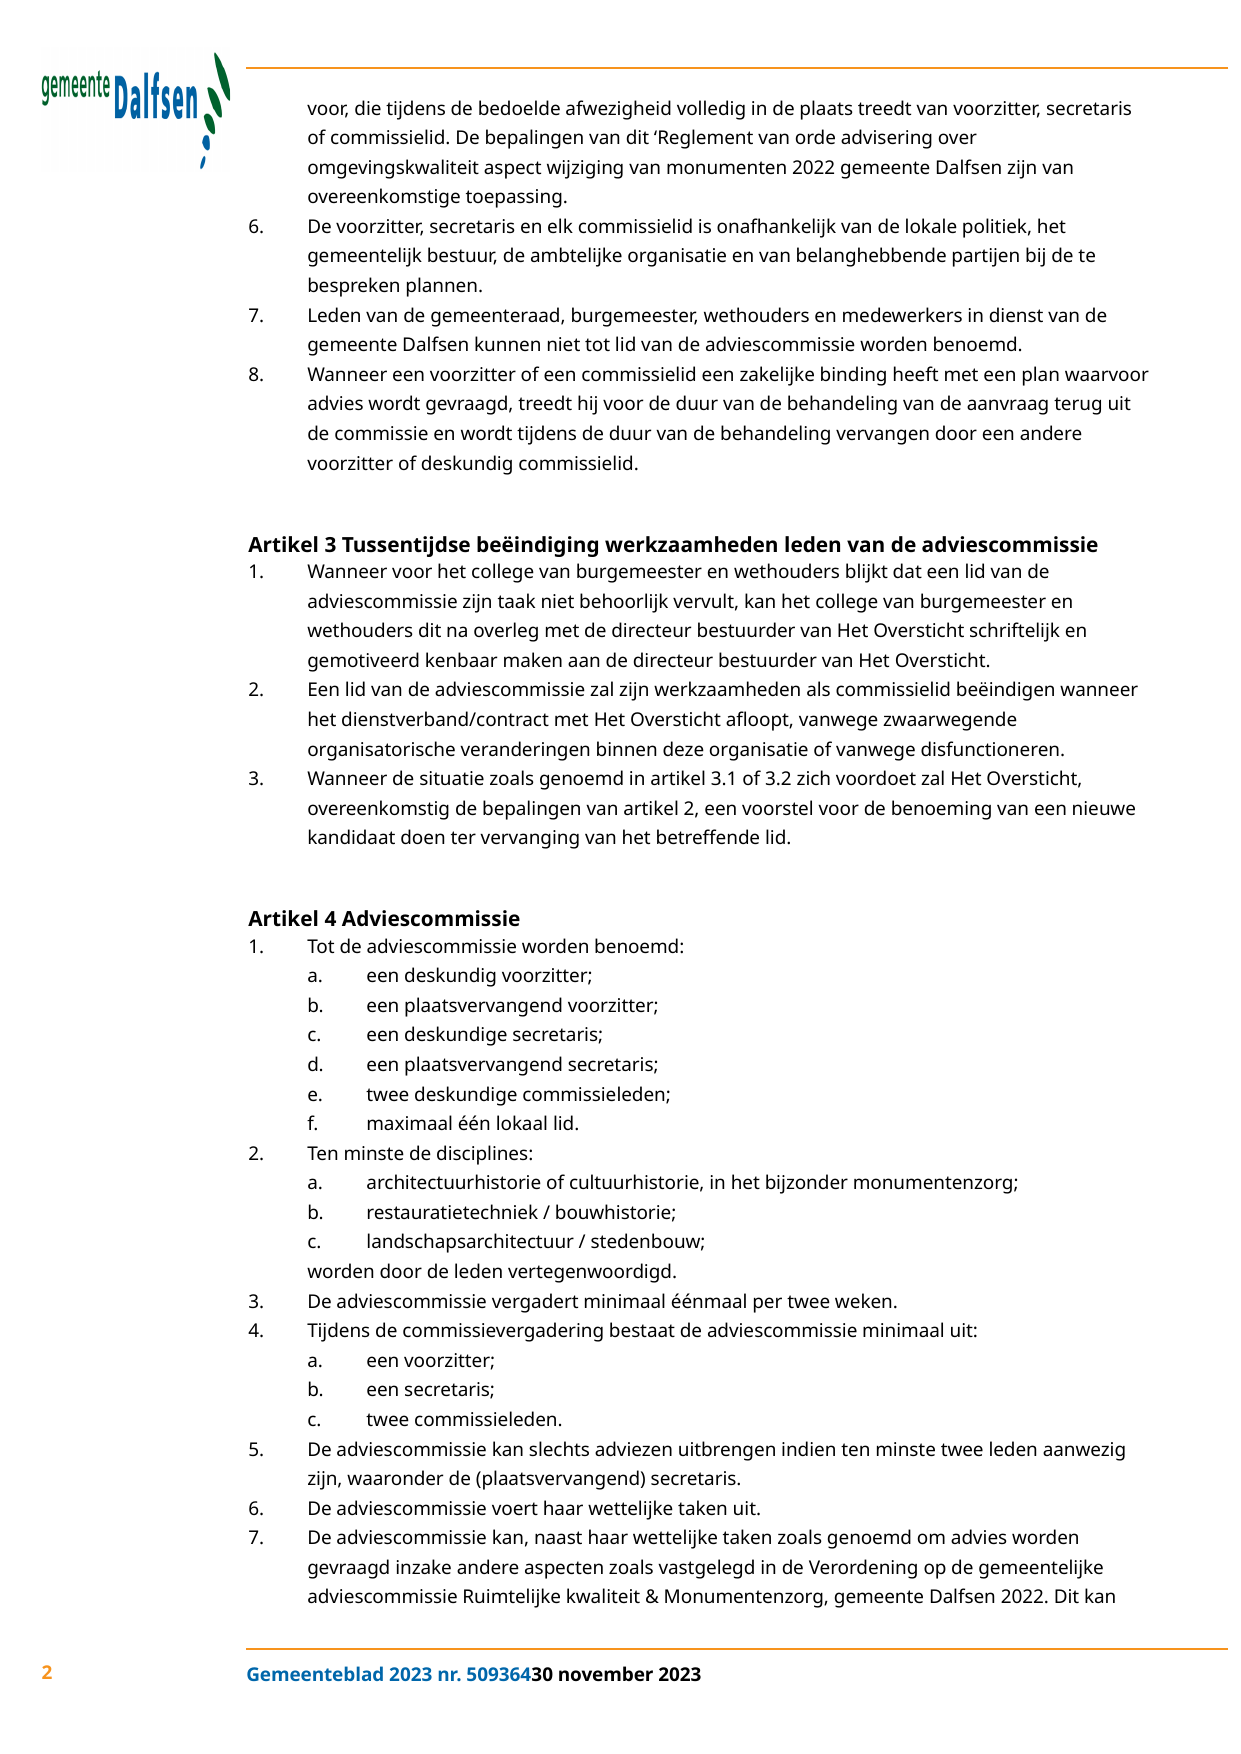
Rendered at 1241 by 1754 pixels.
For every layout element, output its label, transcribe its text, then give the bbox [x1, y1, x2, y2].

list een voorzitter; [307, 1347, 1152, 1373]
list een plaatsvervangend voorzitter; [307, 992, 1152, 1018]
text Artikel 3 Tussentijdse beëindiging werkzaamheden leden van de adviescommissie [248, 530, 1152, 558]
list een deskundige secretaris; [307, 1022, 1152, 1047]
list een deskundig voorzitter; [307, 962, 1152, 988]
list Wanneer de situatie zoals genoemd in artikel 3.1 of 3.2 zich voordoet zal Het Oversticht, overeenkomstig de bepalingen van artikel 2, een voorstel voor de benoeming van een nieuwe kandidaat doen ter vervanging van het betreffende lid. [248, 765, 1152, 850]
list De adviescommissie kan slechts adviezen uitbrengen indien ten minste twee leden aanwezig zijn, waaronder de (plaatsvervangend) secretaris. [248, 1436, 1152, 1491]
list Tijdens de commissievergadering bestaat de adviescommissie minimaal uit: [248, 1317, 1152, 1343]
text Artikel 4 Adviescommissie [248, 904, 1152, 933]
list Leden van de gemeenteraad, burgemeester, wethouders en medewerkers in dienst van de gemeente Dalfsen kunnen niet tot lid van de adviescommissie worden benoemd. [248, 302, 1152, 357]
list De adviescommissie kan, naast haar wettelijke taken zoals genoemd om advies worden gevraagd inzake andere aspecten zoals vastgelegd in de Verordening op de gemeentelijke adviescommissie Ruimtelijke kwaliteit & Monumentenzorg, gemeente Dalfsen 2022. Dit kan [248, 1524, 1152, 1609]
list Tot de adviescommissie worden benoemd: [248, 933, 1152, 959]
list voor, die tijdens de bedoelde afwezigheid volledig in de plaats treedt van voorzitter, secretaris of commissielid. De bepalingen van dit ‘Reglement van orde advisering over omgevingskwaliteit aspect wijziging van monumenten 2022 gemeente Dalfsen zijn van overeenkomstige toepassing. [248, 95, 1152, 209]
list Een lid van de adviescommissie zal zijn werkzaamheden als commissielid beëindigen wanneer het dienstverband/contract met Het Oversticht afloopt, vanwege zwaarwegende organisatorische veranderingen binnen deze organisatie of vanwege disfunctioneren. [248, 677, 1152, 761]
list Wanneer voor het college van burgemeester en wethouders blijkt dat een lid van de adviescommissie zijn taak niet behoorlijk vervult, kan het college van burgemeester en wethouders dit na overleg met de directeur bestuurder van Het Oversticht schriftelijk en gemotiveerd kenbaar maken aan de directeur bestuurder van Het Oversticht. [248, 558, 1152, 673]
picture [41, 47, 231, 172]
list maximaal één lokaal lid. [307, 1110, 1152, 1136]
list worden door de leden vertegenwoordigd. [248, 1258, 1152, 1284]
list De adviescommissie voert haar wettelijke taken uit. [248, 1495, 1152, 1521]
list twee deskundige commissieleden; [307, 1081, 1152, 1107]
list Ten minste de disciplines: [248, 1140, 1152, 1166]
list De adviescommissie vergadert minimaal éénmaal per twee weken. [248, 1288, 1152, 1314]
list restauratietechniek / bouwhistorie; [307, 1199, 1152, 1225]
list een plaatsvervangend secretaris; [307, 1051, 1152, 1077]
list De voorzitter, secretaris en elk commissielid is onafhankelijk van de lokale politiek, het gemeentelijk bestuur, de ambtelijke organisatie en van belanghebbende partijen bij de te bespreken plannen. [248, 213, 1152, 298]
list landschapsarchitectuur / stedenbouw; [307, 1229, 1152, 1254]
list twee commissieleden. [307, 1406, 1152, 1432]
list een secretaris; [307, 1377, 1152, 1402]
list architectuurhistorie of cultuurhistorie, in het bijzonder monumentenzorg; [307, 1169, 1152, 1195]
list Wanneer een voorzitter of een commissielid een zakelijke binding heeft met een plan waarvoor advies wordt gevraagd, treedt hij voor de duur van de behandeling van de aanvraag terug uit de commissie en wordt tijdens de duur van de behandeling vervangen door een andere voorzitter of deskundig commissielid. [248, 361, 1152, 476]
